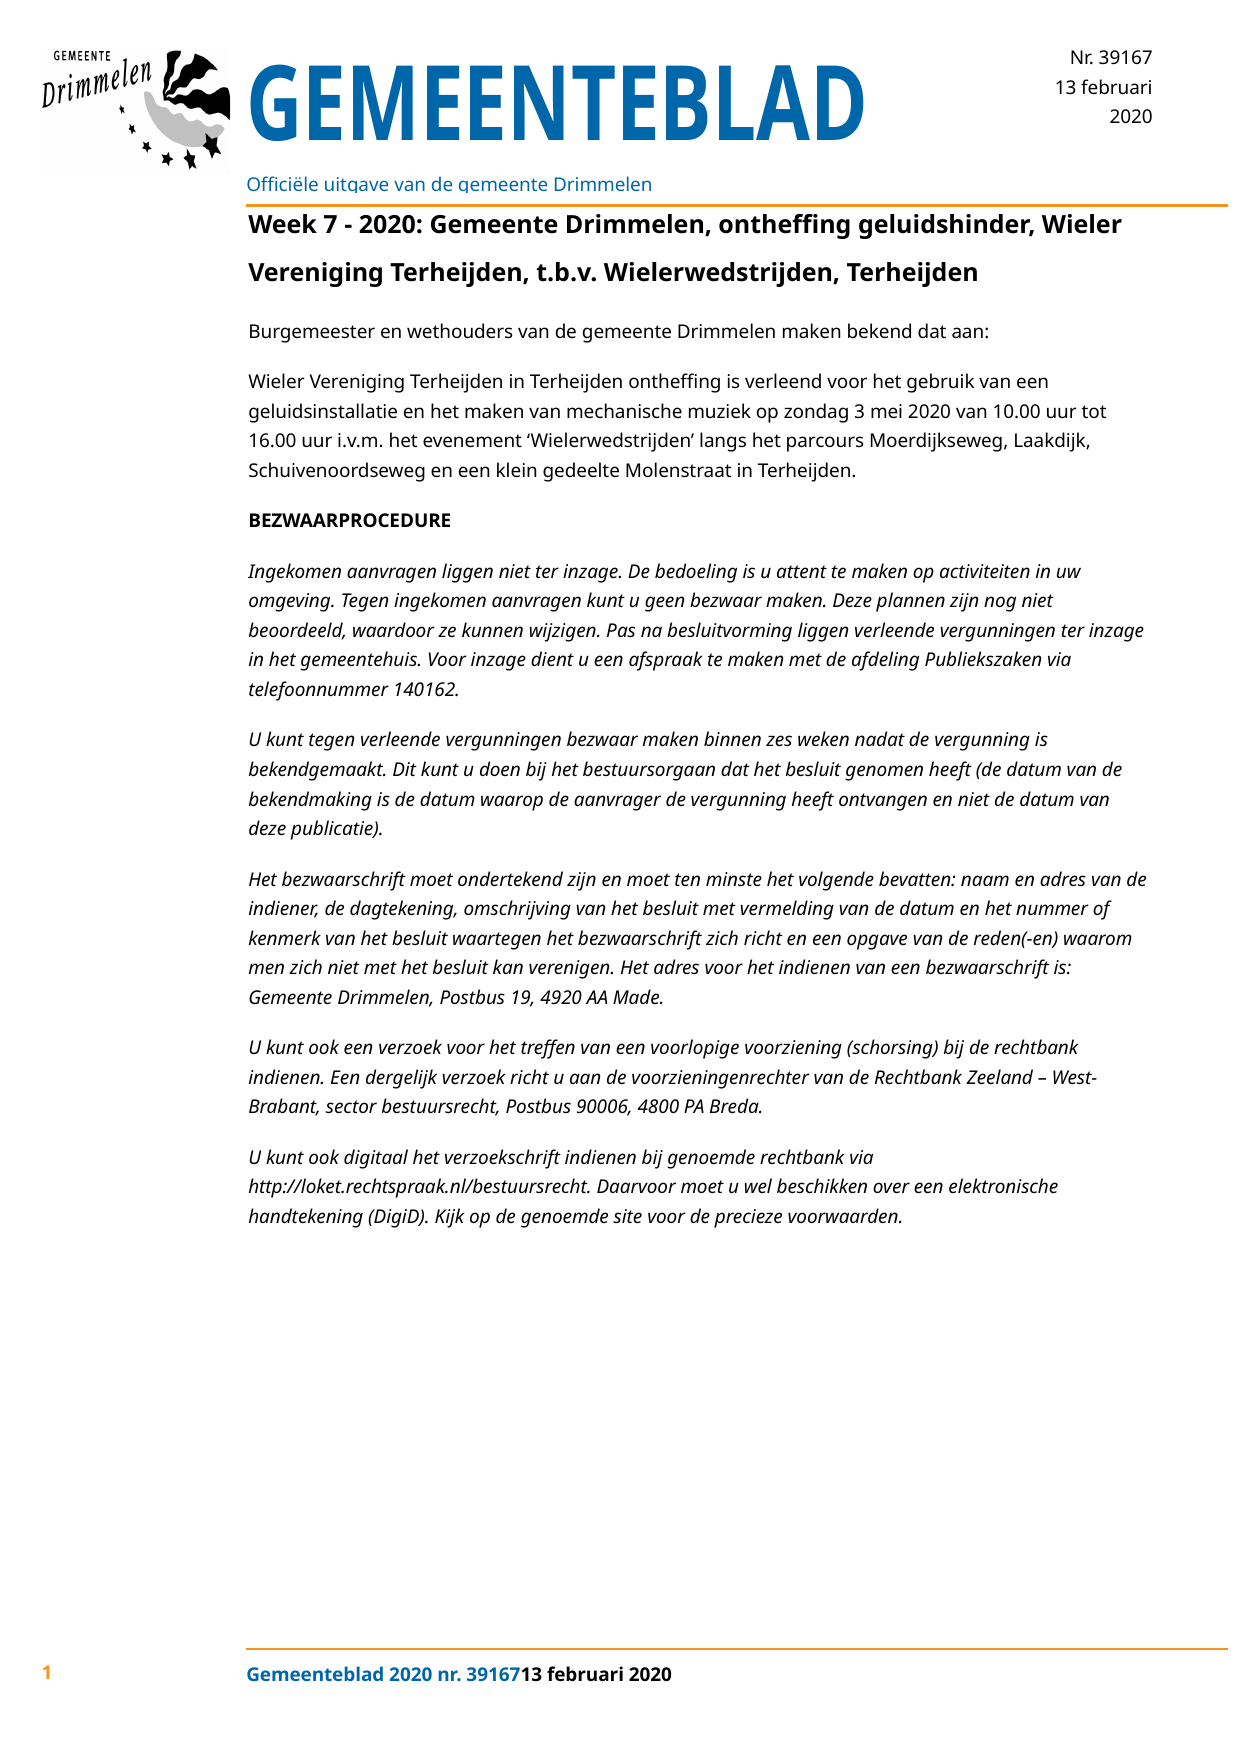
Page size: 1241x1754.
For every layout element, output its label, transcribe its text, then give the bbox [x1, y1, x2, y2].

text BEZWAARPROCEDURE [248, 507, 1152, 533]
text Burgemeester en wethouders van de gemeente Drimmelen maken bekend dat aan: [248, 318, 1152, 344]
text Ingekomen aanvragen liggen niet ter inzage. De bedoeling is u attent te maken op activiteiten in uw omgeving. Tegen ingekomen aanvragen kunt u geen bezwaar maken. Deze plannen zijn nog niet beoordeeld, waardoor ze kunnen wijzigen. Pas na besluitvorming liggen verleende vergunningen ter inzage in het gemeentehuis. Voor inzage dient u een afspraak te maken met de afdeling Publiekszaken via telefoonnummer 140162. [248, 558, 1152, 702]
text Week 7 - 2020: Gemeente Drimmelen, ontheffing geluidshinder, Wieler Vereniging Terheijden, t.b.v. Wielerwedstrijden, Terheijden [248, 207, 1152, 288]
picture [41, 47, 231, 172]
text U kunt ook digitaal het verzoekschrift indienen bij genoemde rechtbank via http://loket.rechtspraak.nl/bestuursrecht. Daarvoor moet u wel beschikken over een elektronische handtekening (DigiD). Kijk op de genoemde site voor de precieze voorwaarden. [248, 1144, 1152, 1229]
text Wieler Vereniging Terheijden in Terheijden ontheffing is verleend voor het gebruik van een geluidsinstallatie en het maken van mechanische muziek op zondag 3 mei 2020 van 10.00 uur tot 16.00 uur i.v.m. het evenement ‘Wielerwedstrijden’ langs het parcours Moerdijkseweg, Laakdijk, Schuivenoordseweg en een klein gedeelte Molenstraat in Terheijden. [248, 368, 1152, 483]
text U kunt ook een verzoek voor het treffen van een voorlopige voorziening (schorsing) bij de rechtbank indienen. Een dergelijk verzoek richt u aan de voorzieningenrechter van de Rechtbank Zeeland – West-Brabant, sector bestuursrecht, Postbus 90006, 4800 PA Breda. [248, 1034, 1152, 1119]
text Het bezwaarschrift moet ondertekend zijn en moet ten minste het volgende bevatten: naam en adres van de indiener, de dagtekening, omschrijving van het besluit met vermelding van de datum en het nummer of kenmerk van het besluit waartegen het bezwaarschrift zich richt en een opgave van de reden(-en) waarom men zich niet met het besluit kan verenigen. Het adres voor het indienen van een bezwaarschrift is: Gemeente Drimmelen, Postbus 19, 4920 AA Made. [248, 866, 1152, 1010]
text U kunt tegen verleende vergunningen bezwaar maken binnen zes weken nadat de vergunning is bekendgemaakt. Dit kunt u doen bij het bestuursorgaan dat het besluit genomen heeft (de datum van de bekendmaking is de datum waarop de aanvrager de vergunning heeft ontvangen en niet de datum van deze publicatie). [248, 727, 1152, 841]
